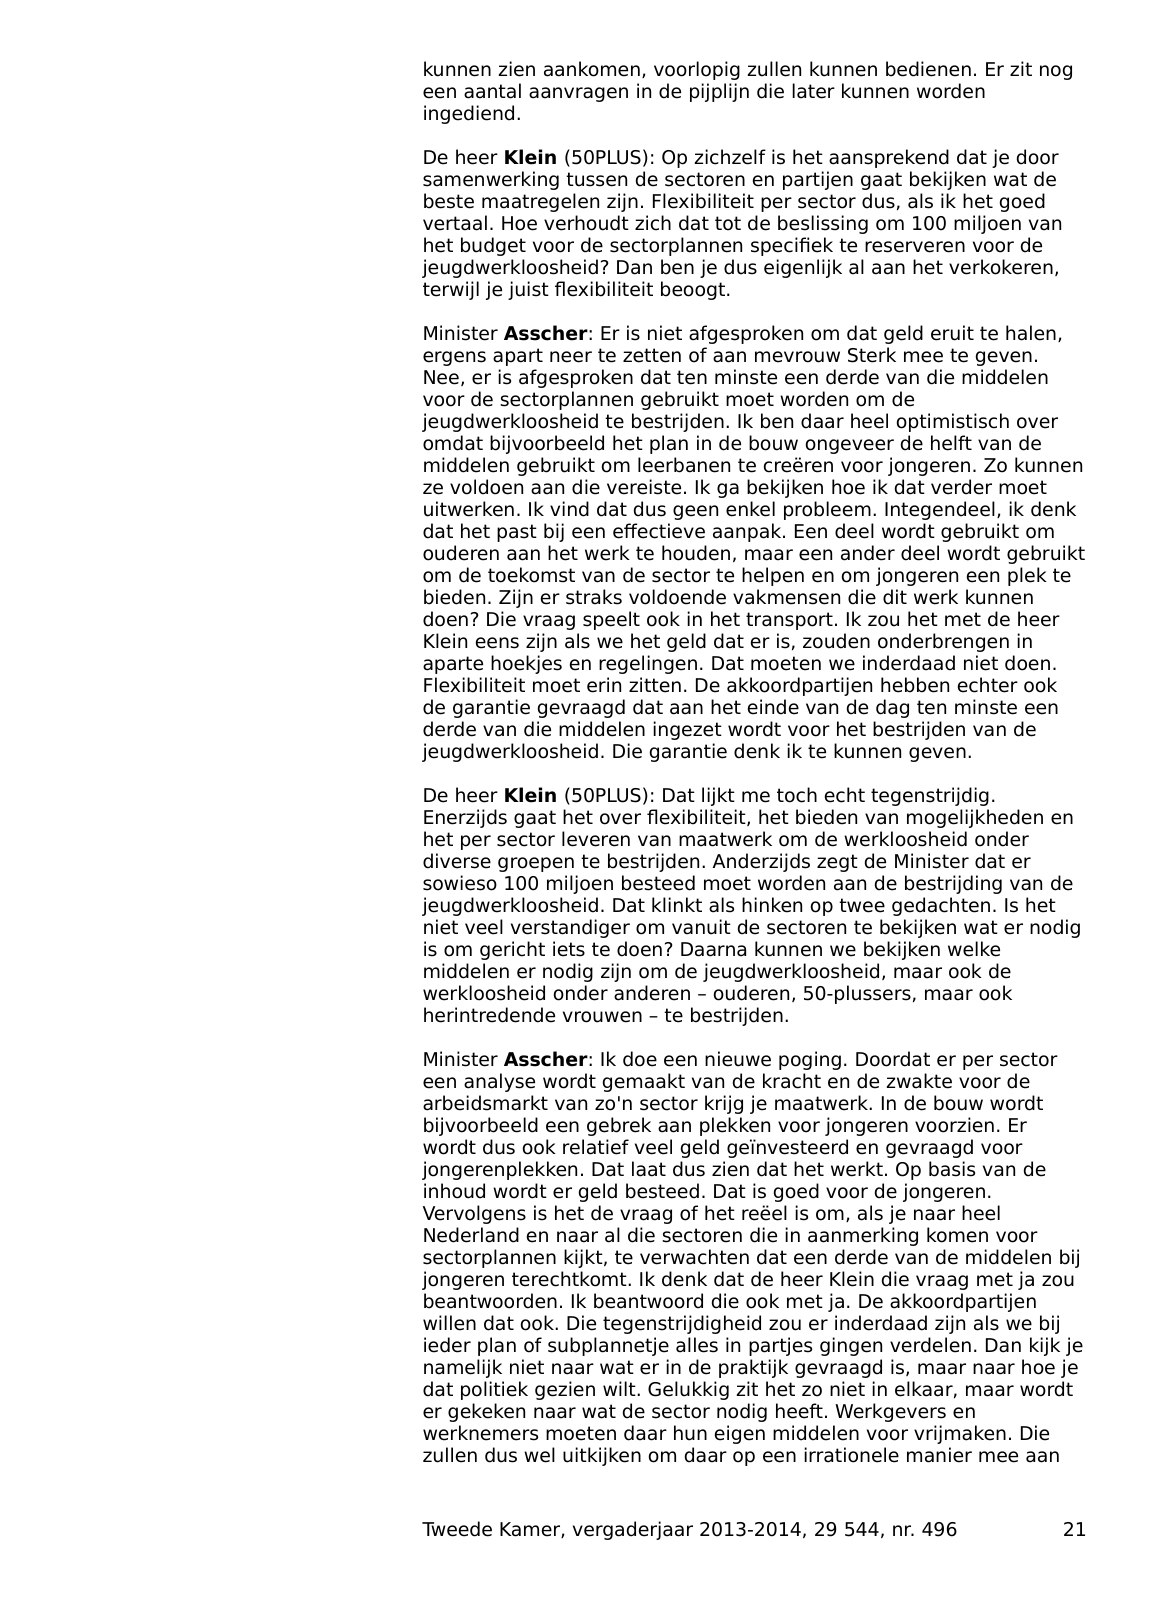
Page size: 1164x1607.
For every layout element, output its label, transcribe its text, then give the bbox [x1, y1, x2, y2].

text Minister Asscher: Ik doe een nieuwe poging. Doordat er per sector een analyse wordt gemaakt van de kracht en de zwakte voor de arbeidsmarkt van zo'n sector krijg je maatwerk. In de bouw wordt bijvoorbeeld een gebrek aan plekken voor jongeren voorzien. Er wordt dus ook relatief veel geld geïnvesteerd en gevraagd voor jongerenplekken. Dat laat dus zien dat het werkt. Op basis van de inhoud wordt er geld besteed. Dat is goed voor de jongeren. Vervolgens is het de vraag of het reëel is om, als je naar heel Nederland en naar al die sectoren die in aanmerking komen voor sectorplannen kijkt, te verwachten dat een derde van de middelen bij jongeren terechtkomt. Ik denk dat de heer Klein die vraag met ja zou beantwoorden. Ik beantwoord die ook met ja. De akkoordpartijen willen dat ook. Die tegenstrijdigheid zou er inderdaad zijn als we bij ieder plan of subplannetje alles in partjes gingen verdelen. Dan kijk je namelijk niet naar wat er in de praktijk gevraagd is, maar naar hoe je dat politiek gezien wilt. Gelukkig zit het zo niet in elkaar, maar wordt er gekeken naar wat de sector nodig heeft. Werkgevers en werknemers moeten daar hun eigen middelen voor vrijmaken. Die zullen dus wel uitkijken om daar op een irrationele manier mee aan [422, 1049, 1087, 1467]
text De heer Klein (50PLUS): Op zichzelf is het aansprekend dat je door samenwerking tussen de sectoren en partijen gaat bekijken wat de beste maatregelen zijn. Flexibiliteit per sector dus, als ik het goed vertaal. Hoe verhoudt zich dat tot de beslissing om 100 miljoen van het budget voor de sectorplannen specifiek te reserveren voor de jeugdwerkloosheid? Dan ben je dus eigenlijk al aan het verkokeren, terwijl je juist flexibiliteit beoogt. [422, 147, 1087, 301]
text kunnen zien aankomen, voorlopig zullen kunnen bedienen. Er zit nog een aantal aanvragen in de pijplijn die later kunnen worden ingediend. [422, 59, 1087, 125]
text Minister Asscher: Er is niet afgesproken om dat geld eruit te halen, ergens apart neer te zetten of aan mevrouw Sterk mee te geven. Nee, er is afgesproken dat ten minste een derde van die middelen voor de sectorplannen gebruikt moet worden om de jeugdwerkloosheid te bestrijden. Ik ben daar heel optimistisch over omdat bijvoorbeeld het plan in de bouw ongeveer de helft van de middelen gebruikt om leerbanen te creëren voor jongeren. Zo kunnen ze voldoen aan die vereiste. Ik ga bekijken hoe ik dat verder moet uitwerken. Ik vind dat dus geen enkel probleem. Integendeel, ik denk dat het past bij een effectieve aanpak. Een deel wordt gebruikt om ouderen aan het werk te houden, maar een ander deel wordt gebruikt om de toekomst van de sector te helpen en om jongeren een plek te bieden. Zijn er straks voldoende vakmensen die dit werk kunnen doen? Die vraag speelt ook in het transport. Ik zou het met de heer Klein eens zijn als we het geld dat er is, zouden onderbrengen in aparte hoekjes en regelingen. Dat moeten we inderdaad niet doen. Flexibiliteit moet erin zitten. De akkoordpartijen hebben echter ook de garantie gevraagd dat aan het einde van de dag ten minste een derde van die middelen ingezet wordt voor het bestrijden van de jeugdwerkloosheid. Die garantie denk ik te kunnen geven. [422, 323, 1087, 763]
text De heer Klein (50PLUS): Dat lijkt me toch echt tegenstrijdig. Enerzijds gaat het over flexibiliteit, het bieden van mogelijkheden en het per sector leveren van maatwerk om de werkloosheid onder diverse groepen te bestrijden. Anderzijds zegt de Minister dat er sowieso 100 miljoen besteed moet worden aan de bestrijding van de jeugdwerkloosheid. Dat klinkt als hinken op twee gedachten. Is het niet veel verstandiger om vanuit de sectoren te bekijken wat er nodig is om gericht iets te doen? Daarna kunnen we bekijken welke middelen er nodig zijn om de jeugdwerkloosheid, maar ook de werkloosheid onder anderen – ouderen, 50-plussers, maar ook herintredende vrouwen – te bestrijden. [422, 785, 1087, 1027]
